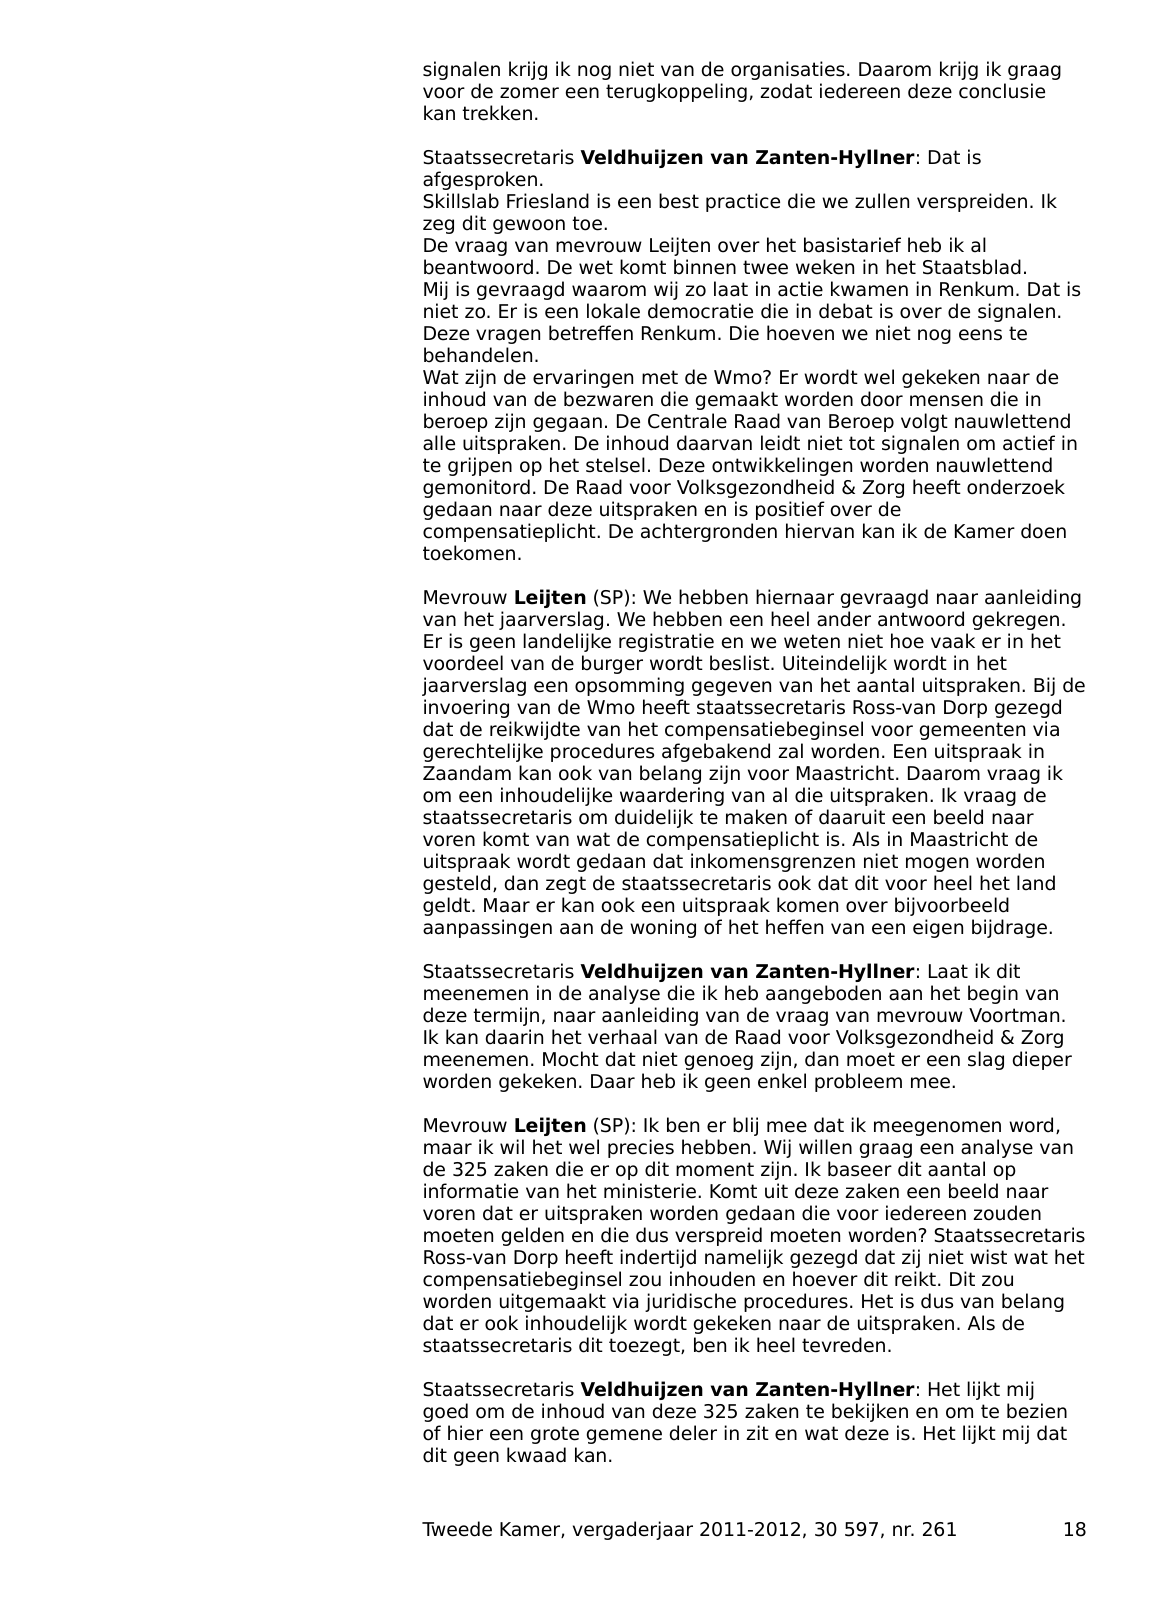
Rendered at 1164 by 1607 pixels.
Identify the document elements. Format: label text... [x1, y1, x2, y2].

text Mevrouw Leijten (SP): We hebben hiernaar gevraagd naar aanleiding van het jaarverslag. We hebben een heel ander antwoord gekregen. Er is geen landelijke registratie en we weten niet hoe vaak er in het voordeel van de burger wordt beslist. Uiteindelijk wordt in het jaarverslag een opsomming gegeven van het aantal uitspraken. Bij de invoering van de Wmo heeft staatssecretaris Ross-van Dorp gezegd dat de reikwijdte van het compensatiebeginsel voor gemeenten via gerechtelijke procedures afgebakend zal worden. Een uitspraak in Zaandam kan ook van belang zijn voor Maastricht. Daarom vraag ik om een inhoudelijke waardering van al die uitspraken. Ik vraag de staatssecretaris om duidelijk te maken of daaruit een beeld naar voren komt van wat de compensatieplicht is. Als in Maastricht de uitspraak wordt gedaan dat inkomensgrenzen niet mogen worden gesteld, dan zegt de staatssecretaris ook dat dit voor heel het land geldt. Maar er kan ook een uitspraak komen over bijvoorbeeld aanpassingen aan de woning of het heffen van een eigen bijdrage. [422, 587, 1087, 939]
text Staatssecretaris Veldhuijzen van Zanten-Hyllner: Dat is afgesproken. [422, 147, 1087, 191]
text Mij is gevraagd waarom wij zo laat in actie kwamen in Renkum. Dat is niet zo. Er is een lokale democratie die in debat is over de signalen. Deze vragen betreffen Renkum. Die hoeven we niet nog eens te behandelen. [422, 279, 1087, 367]
text signalen krijg ik nog niet van de organisaties. Daarom krijg ik graag voor de zomer een terugkoppeling, zodat iedereen deze conclusie kan trekken. [422, 59, 1087, 125]
text Skillslab Friesland is een best practice die we zullen verspreiden. Ik zeg dit gewoon toe. [422, 191, 1087, 235]
text Mevrouw Leijten (SP): Ik ben er blij mee dat ik meegenomen word, maar ik wil het wel precies hebben. Wij willen graag een analyse van de 325 zaken die er op dit moment zijn. Ik baseer dit aantal op informatie van het ministerie. Komt uit deze zaken een beeld naar voren dat er uitspraken worden gedaan die voor iedereen zouden moeten gelden en die dus verspreid moeten worden? Staatssecretaris Ross-van Dorp heeft indertijd namelijk gezegd dat zij niet wist wat het compensatiebeginsel zou inhouden en hoever dit reikt. Dit zou worden uitgemaakt via juridische procedures. Het is dus van belang dat er ook inhoudelijk wordt gekeken naar de uitspraken. Als de staatssecretaris dit toezegt, ben ik heel tevreden. [422, 1115, 1087, 1357]
text Wat zijn de ervaringen met de Wmo? Er wordt wel gekeken naar de inhoud van de bezwaren die gemaakt worden door mensen die in beroep zijn gegaan. De Centrale Raad van Beroep volgt nauwlettend alle uitspraken. De inhoud daarvan leidt niet tot signalen om actief in te grijpen op het stelsel. Deze ontwikkelingen worden nauwlettend gemonitord. De Raad voor Volksgezondheid & Zorg heeft onderzoek gedaan naar deze uitspraken en is positief over de compensatieplicht. De achtergronden hiervan kan ik de Kamer doen toekomen. [422, 367, 1087, 565]
text Staatssecretaris Veldhuijzen van Zanten-Hyllner: Het lijkt mij goed om de inhoud van deze 325 zaken te bekijken en om te bezien of hier een grote gemene deler in zit en wat deze is. Het lijkt mij dat dit geen kwaad kan. [422, 1379, 1087, 1467]
text De vraag van mevrouw Leijten over het basistarief heb ik al beantwoord. De wet komt binnen twee weken in het Staatsblad. [422, 235, 1087, 279]
text Staatssecretaris Veldhuijzen van Zanten-Hyllner: Laat ik dit meenemen in de analyse die ik heb aangeboden aan het begin van deze termijn, naar aanleiding van de vraag van mevrouw Voortman. Ik kan daarin het verhaal van de Raad voor Volksgezondheid & Zorg meenemen. Mocht dat niet genoeg zijn, dan moet er een slag dieper worden gekeken. Daar heb ik geen enkel probleem mee. [422, 961, 1087, 1093]
